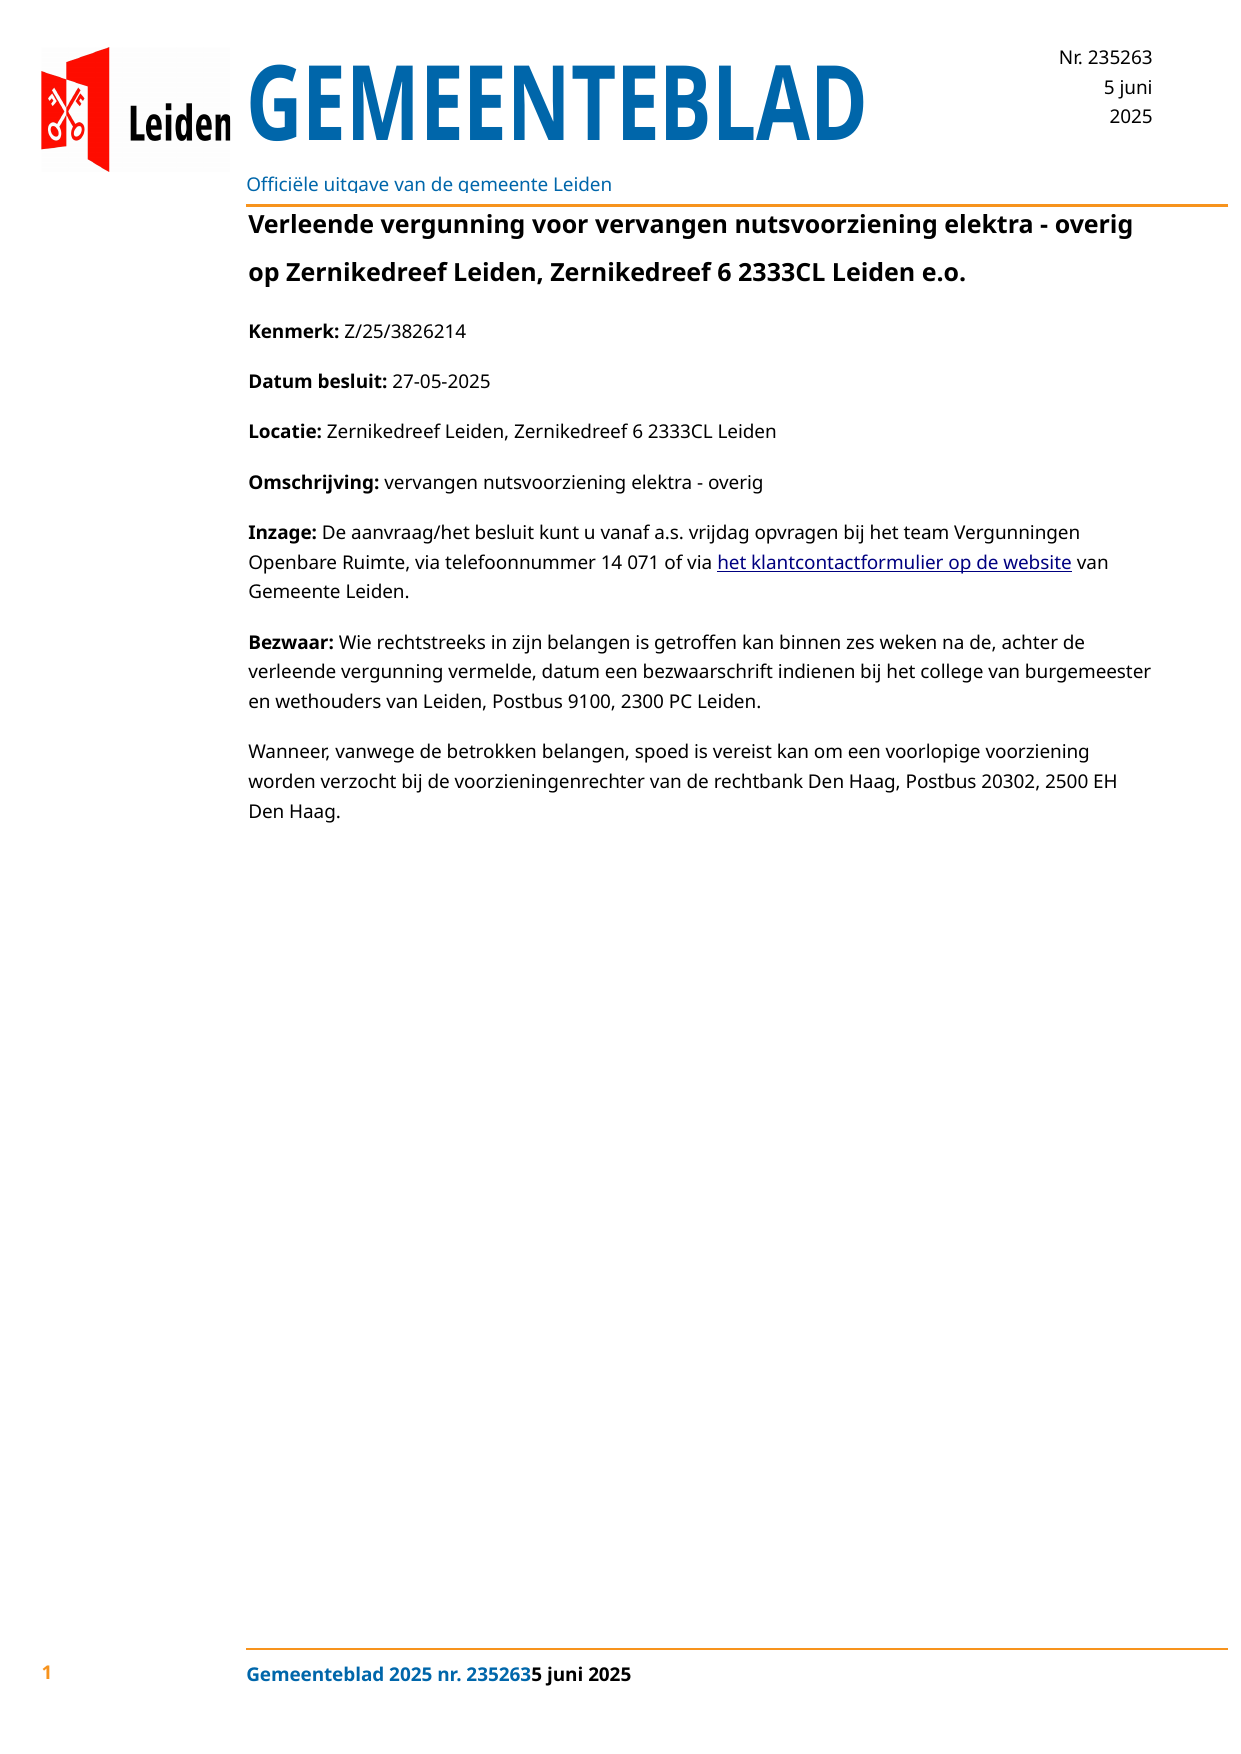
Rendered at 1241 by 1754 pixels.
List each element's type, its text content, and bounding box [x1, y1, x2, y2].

text Wanneer, vanwege de betrokken belangen, spoed is vereist kan om een voorlopige voorziening worden verzocht bij de voorzieningenrechter van de rechtbank Den Haag, Postbus 20302, 2500 EH Den Haag. [248, 739, 1152, 824]
text Inzage: De aanvraag/het besluit kunt u vanaf a.s. vrijdag opvragen bij het team Vergunningen Openbare Ruimte, via telefoonnummer 14 071 of via het klantcontactformulier op de website van Gemeente Leiden. [248, 519, 1152, 604]
text Bezwaar: Wie rechtstreeks in zijn belangen is getroffen kan binnen zes weken na de, achter de verleende vergunning vermelde, datum een bezwaarschrift indienen bij het college van burgemeester en wethouders van Leiden, Postbus 9100, 2300 PC Leiden. [248, 629, 1152, 714]
picture [41, 47, 231, 172]
text Locatie: Zernikedreef Leiden, Zernikedreef 6 2333CL Leiden [248, 419, 1152, 444]
text Omschrijving: vervangen nutsvoorziening elektra - overig [248, 469, 1152, 495]
text Verleende vergunning voor vervangen nutsvoorziening elektra - overig op Zernikedreef Leiden, Zernikedreef 6 2333CL Leiden e.o. [248, 207, 1152, 288]
text Kenmerk: Z/25/3826214 [248, 318, 1152, 344]
text Datum besluit: 27-05-2025 [248, 368, 1152, 394]
